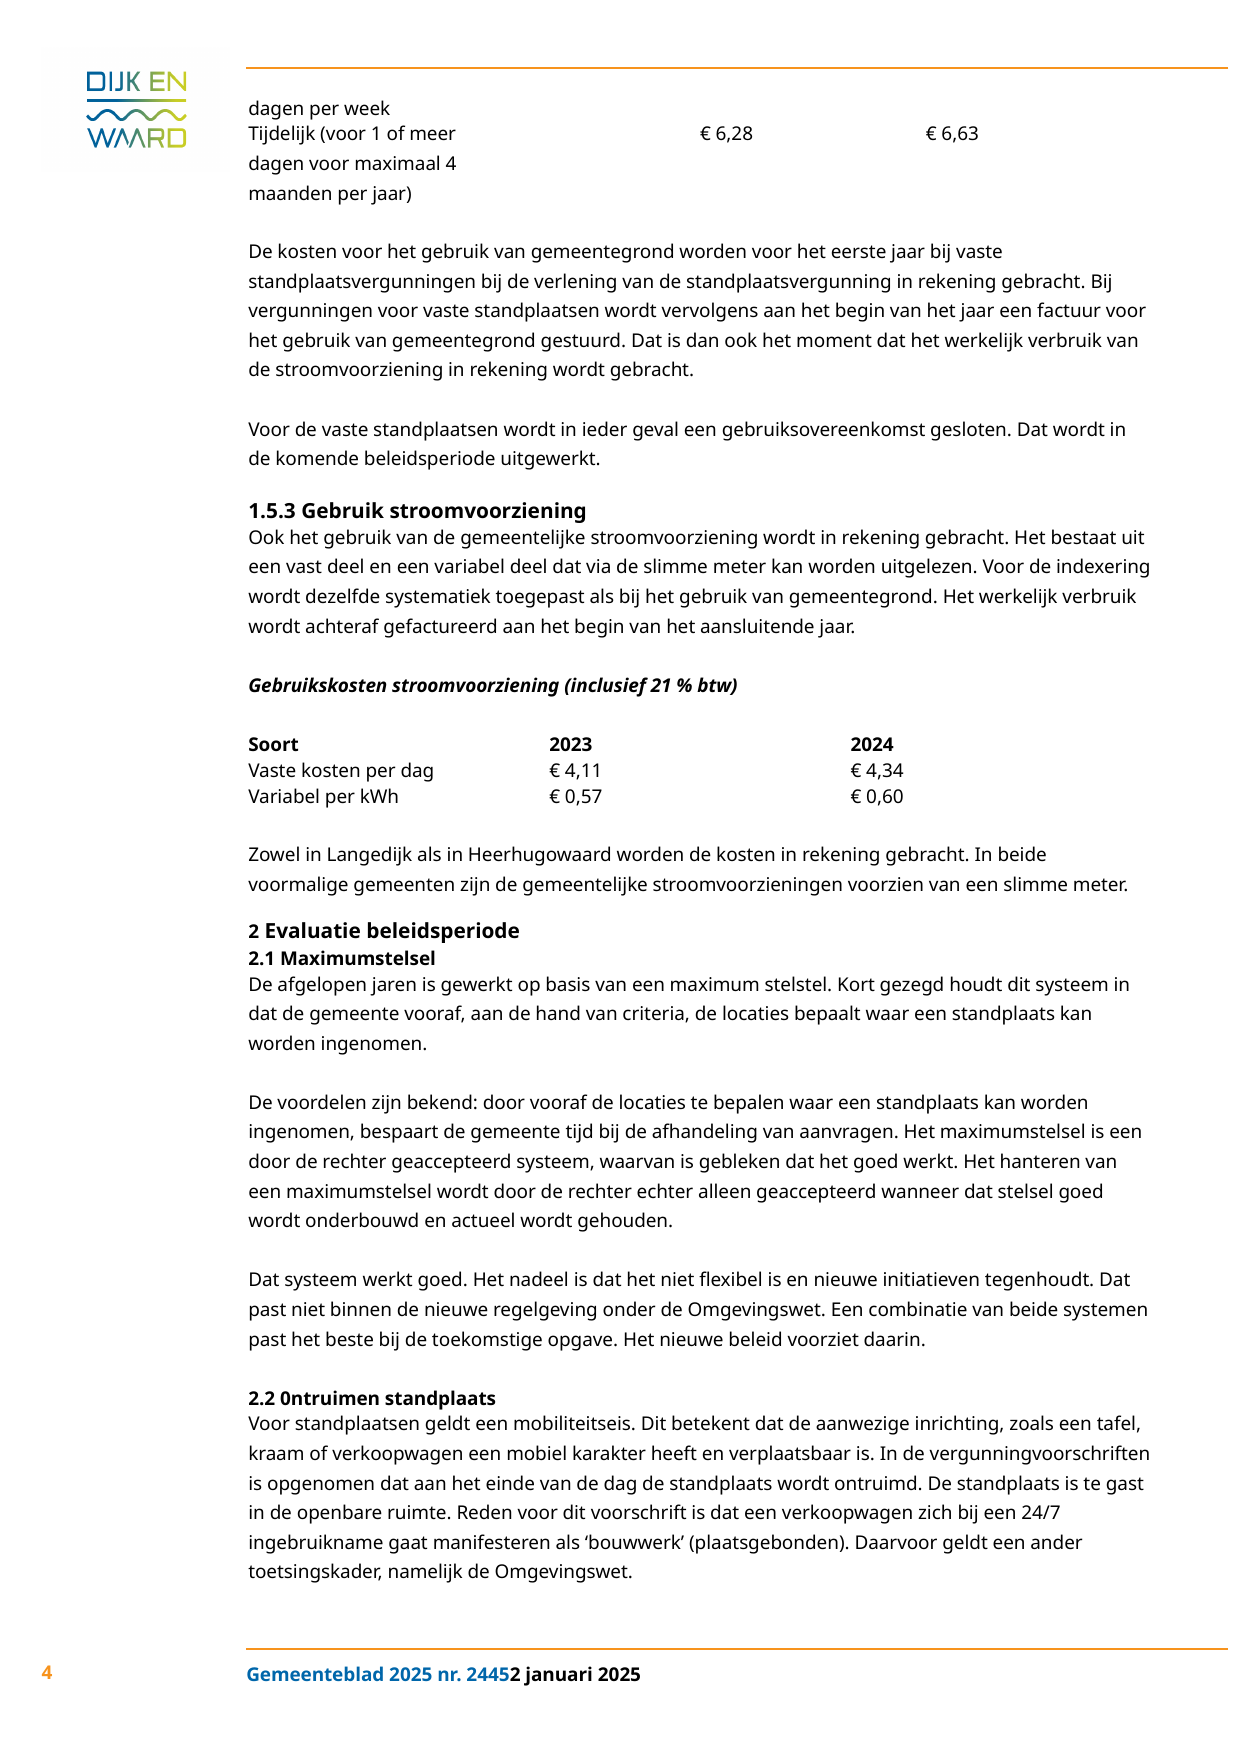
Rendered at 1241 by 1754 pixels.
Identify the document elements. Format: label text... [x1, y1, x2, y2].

text De kosten voor het gebruik van gemeentegrond worden voor het eerste jaar bij vaste standplaatsvergunningen bij de verlening van de standplaatsvergunning in rekening gebracht. Bij vergunningen voor vaste standplaatsen wordt vervolgens aan het begin van het jaar een factuur voor het gebruik van gemeentegrond gestuurd. Dat is dan ook het moment dat het werkelijk verbruik van de stroomvoorziening in rekening wordt gebracht. [248, 238, 1152, 382]
text De afgelopen jaren is gewerkt op basis van een maximum stelstel. Kort gezegd houdt dit systeem in dat de gemeente vooraf, aan de hand van criteria, de locaties bepaalt waar een standplaats kan worden ingenomen. [248, 971, 1152, 1056]
table_cell dagen per week [248, 95, 474, 121]
text De voordelen zijn bekend: door vooraf de locaties te bepalen waar een standplaats kan worden ingenomen, bespaart de gemeente tijd bij de afhandeling van aanvragen. Het maximumstelsel is een door de rechter geaccepteerd systeem, waarvan is gebleken dat het goed werkt. Het hanteren van een maximumstelsel wordt door de rechter echter alleen geaccepteerd wanneer dat stelsel goed wordt onderbouwd en actueel wordt gehouden. [248, 1089, 1152, 1233]
table_cell € 0,60 [850, 783, 1152, 808]
table_cell [474, 95, 700, 121]
table_cell € 4,34 [850, 757, 1152, 783]
table_cell Variabel per kWh [248, 783, 549, 808]
table_header 2023 [549, 731, 850, 757]
table_cell [700, 95, 926, 121]
table_cell € 6,28 [700, 121, 926, 205]
table_cell € 6,63 [926, 121, 1152, 205]
table_header Soort [248, 731, 549, 757]
table_cell Vaste kosten per dag [248, 757, 549, 783]
text Voor standplaatsen geldt een mobiliteitseis. Dit betekent dat de aanwezige inrichting, zoals een tafel, kraam of verkoopwagen een mobiel karakter heeft en verplaatsbaar is. In de vergunningvoorschriften is opgenomen dat aan het einde van de dag de standplaats wordt ontruimd. De standplaats is te gast in de openbare ruimte. Reden voor dit voorschrift is dat een verkoopwagen zich bij een 24/7 ingebruikname gaat manifesteren als ‘bouwwerk’ (plaatsgebonden). Daarvoor geldt een ander toetsingskader, namelijk de Omgevingswet. [248, 1411, 1152, 1584]
picture [41, 47, 231, 172]
text 1.5.3 Gebruik stroomvoorziening [248, 496, 1152, 524]
table_cell [474, 121, 700, 205]
text Dat systeem werkt goed. Het nadeel is dat het niet flexibel is en nieuwe initiatieven tegenhoudt. Dat past niet binnen de nieuwe regelgeving onder de Omgevingswet. Een combinatie van beide systemen past het beste bij de toekomstige opgave. Het nieuwe beleid voorziet daarin. [248, 1267, 1152, 1351]
table_header 2024 [850, 731, 1152, 757]
table_cell € 0,57 [549, 783, 850, 808]
table_cell Tijdelijk (voor 1 of meer dagen voor maximaal 4 maanden per jaar) [248, 121, 474, 205]
text 2.1 Maximumstelsel [248, 945, 1152, 971]
text Voor de vaste standplaatsen wordt in ieder geval een gebruiksovereenkomst gesloten. Dat wordt in de komende beleidsperiode uitgewerkt. [248, 416, 1152, 471]
text 2.2 0ntruimen standplaats [248, 1385, 1152, 1411]
text Ook het gebruik van de gemeentelijke stroomvoorziening wordt in rekening gebracht. Het bestaat uit een vast deel en een variabel deel dat via de slimme meter kan worden uitgelezen. Voor de indexering wordt dezelfde systematiek toegepast als bij het gebruik van gemeentegrond. Het werkelijk verbruik wordt achteraf gefactureerd aan het begin van het aansluitende jaar. [248, 524, 1152, 639]
table_cell [926, 95, 1152, 121]
text Gebruikskosten stroomvoorziening (inclusief 21 % btw) [248, 672, 1152, 698]
text 2 Evaluatie beleidsperiode [248, 917, 1152, 945]
text Zowel in Langedijk als in Heerhugowaard worden de kosten in rekening gebracht. In beide voormalige gemeenten zijn de gemeentelijke stroomvoorzieningen voorzien van een slimme meter. [248, 841, 1152, 897]
table_cell € 4,11 [549, 757, 850, 783]
